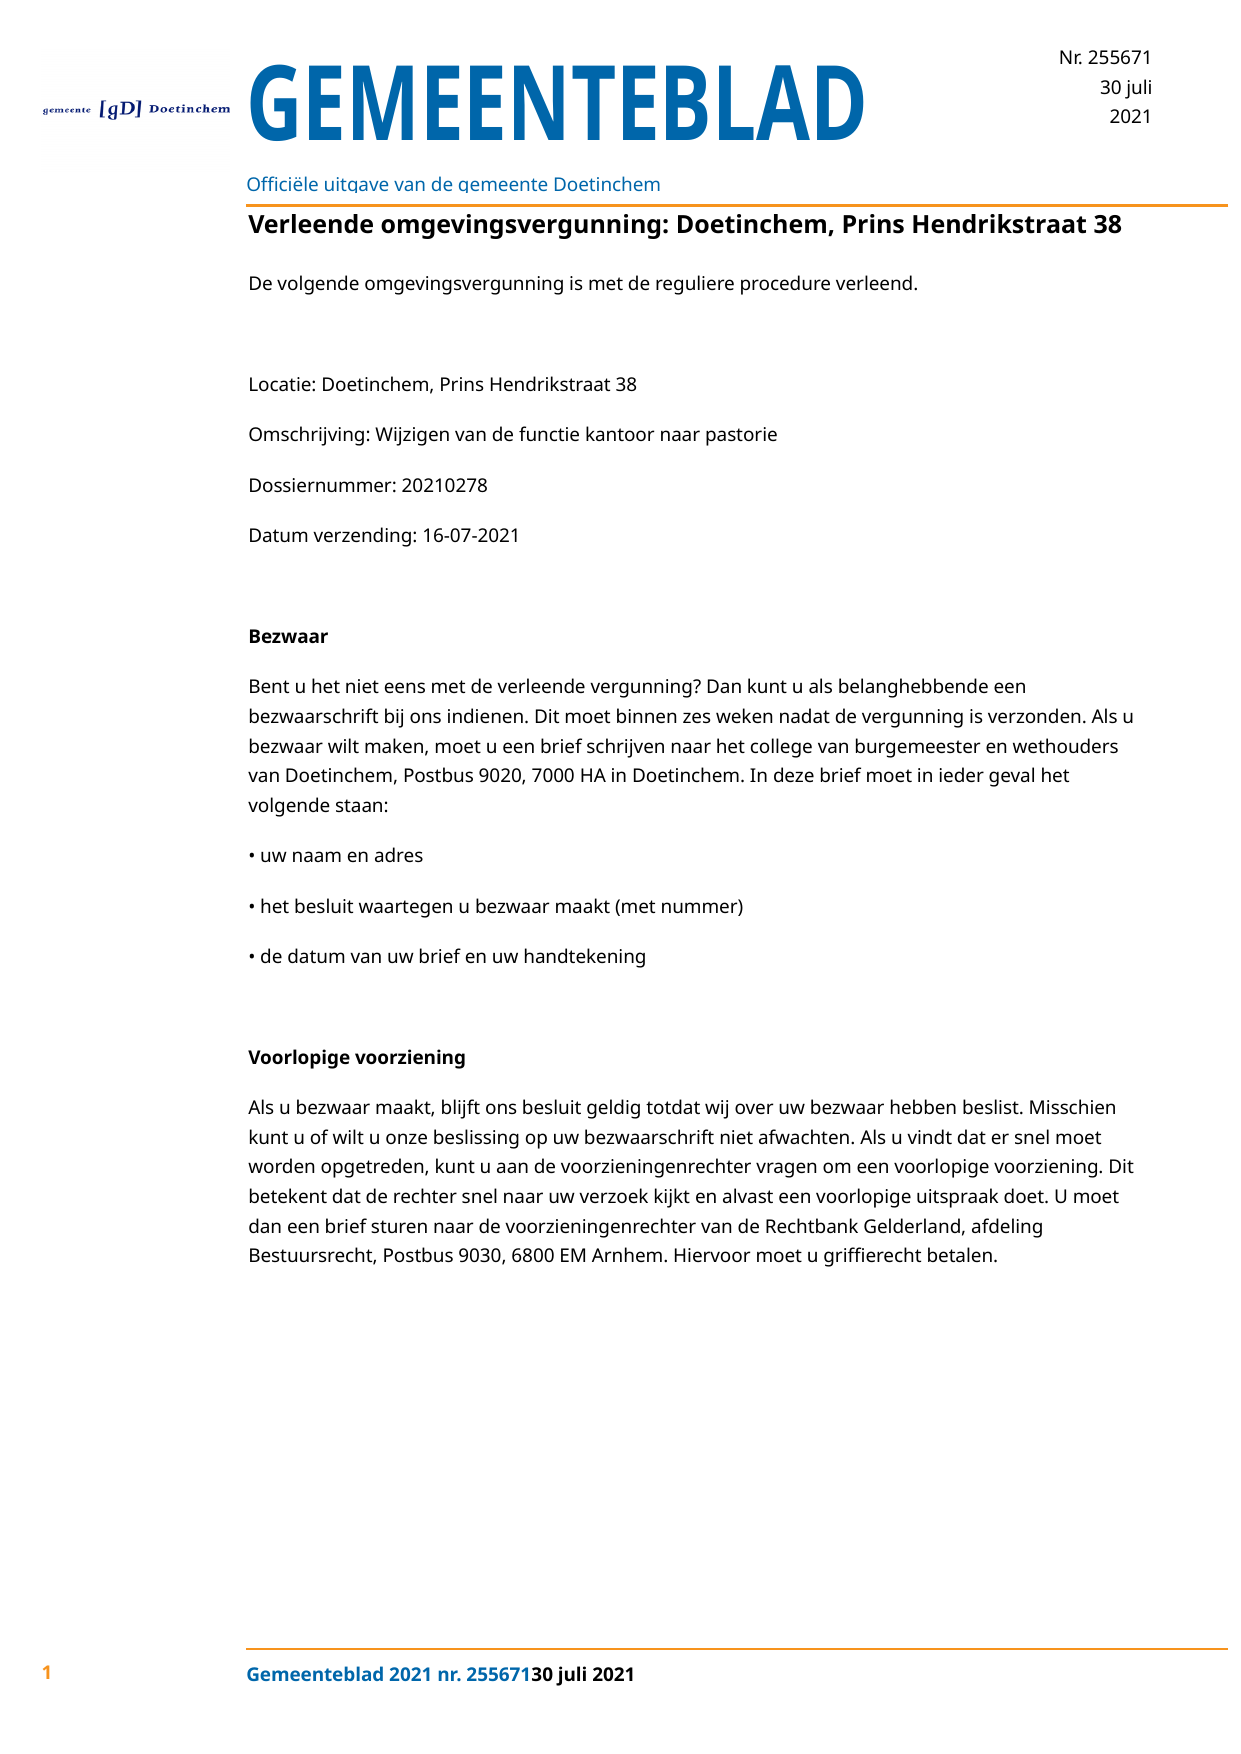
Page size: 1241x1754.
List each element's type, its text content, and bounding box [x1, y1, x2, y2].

text Bent u het niet eens met de verleende vergunning? Dan kunt u als belanghebbende een bezwaarschrift bij ons indienen. Dit moet binnen zes weken nadat de vergunning is verzonden. Als u bezwaar wilt maken, moet u een brief schrijven naar het college van burgemeester en wethouders van Doetinchem, Postbus 9020, 7000 HA in Doetinchem. In deze brief moet in ieder geval het volgende staan: [248, 674, 1152, 818]
text Bezwaar [248, 623, 1152, 649]
text • uw naam en adres [248, 842, 1152, 868]
text Als u bezwaar maakt, blijft ons besluit geldig totdat wij over uw bezwaar hebben beslist. Misschien kunt u of wilt u onze beslissing op uw bezwaarschrift niet afwachten. Als u vindt dat er snel moet worden opgetreden, kunt u aan de voorzieningenrechter vragen om een voorlopige voorziening. Dit betekent dat de rechter snel naar uw verzoek kijkt en alvast een voorlopige uitspraak doet. U moet dan een brief sturen naar de voorzieningenrechter van de Rechtbank Gelderland, afdeling Bestuursrecht, Postbus 9030, 6800 EM Arnhem. Hiervoor moet u griffierecht betalen. [248, 1094, 1152, 1268]
text Verleende omgevingsvergunning: Doetinchem, Prins Hendrikstraat 38 [248, 207, 1152, 241]
picture [41, 47, 231, 172]
text De volgende omgevingsvergunning is met de reguliere procedure verleend. [248, 270, 1152, 296]
text Datum verzending: 16-07-2021 [248, 522, 1152, 548]
text • het besluit waartegen u bezwaar maakt (met nummer) [248, 893, 1152, 918]
text Voorlopige voorziening [248, 1044, 1152, 1070]
text Locatie: Doetinchem, Prins Hendrikstraat 38 [248, 371, 1152, 397]
text Dossiernummer: 20210278 [248, 472, 1152, 498]
text Omschrijving: Wijzigen van de functie kantoor naar pastorie [248, 422, 1152, 447]
text • de datum van uw brief en uw handtekening [248, 943, 1152, 969]
